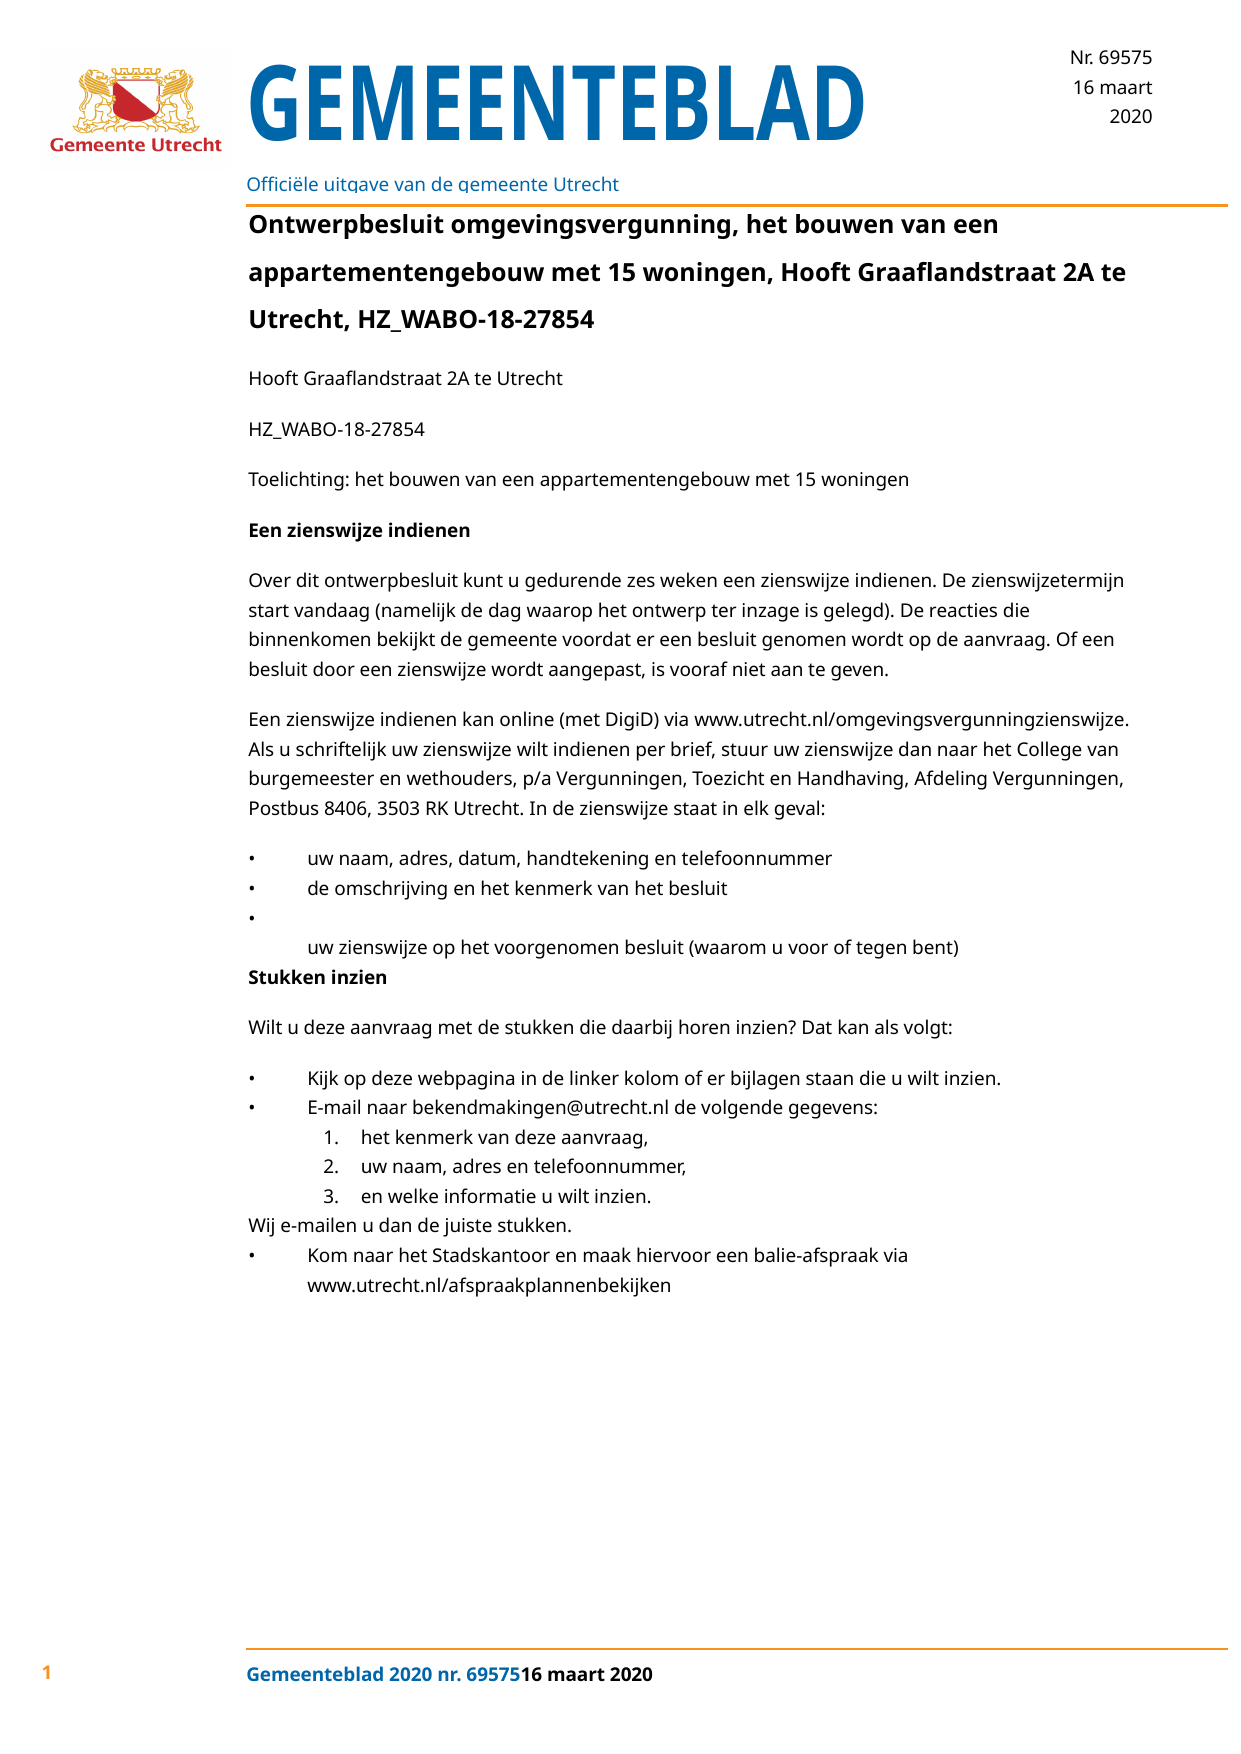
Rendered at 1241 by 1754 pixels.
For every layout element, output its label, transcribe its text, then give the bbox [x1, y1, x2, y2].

list uw naam, adres, datum, handtekening en telefoonnummer [248, 846, 1152, 871]
text Stukken inzien [248, 964, 1152, 989]
text HZ_WABO-18-27854 [248, 416, 1152, 442]
list uw zienswijze op het voorgenomen besluit (waarom u voor of tegen bent) [248, 934, 1152, 960]
list Kom naar het Stadskantoor en maak hiervoor een balie-afspraak via www.utrecht.nl/afspraakplannenbekijken [248, 1242, 1152, 1297]
text Een zienswijze indienen kan online (met DigiD) via www.utrecht.nl/omgevingsvergunningzienswijze. Als u schriftelijk uw zienswijze wilt indienen per brief, stuur uw zienswijze dan naar het College van burgemeester en wethouders, p/a Vergunningen, Toezicht en Handhaving, Afdeling Vergunningen, Postbus 8406, 3503 RK Utrecht. In de zienswijze staat in elk geval: [248, 706, 1152, 821]
list de omschrijving en het kenmerk van het besluit [248, 875, 1152, 901]
list E-mail naar bekendmakingen@utrecht.nl de volgende gegevens: [248, 1094, 1152, 1120]
picture [41, 47, 231, 172]
list en welke informatie u wilt inzien. [323, 1183, 1152, 1209]
text Over dit ontwerpbesluit kunt u gedurende zes weken een zienswijze indienen. De zienswijzetermijn start vandaag (namelijk de dag waarop het ontwerp ter inzage is gelegd). De reacties die binnenkomen bekijkt de gemeente voordat er een besluit genomen wordt op de aanvraag. Of een besluit door een zienswijze wordt aangepast, is vooraf niet aan te geven. [248, 567, 1152, 682]
text Wij e-mailen u dan de juiste stukken. [248, 1213, 1152, 1238]
text Ontwerpbesluit omgevingsvergunning, het bouwen van een appartementengebouw met 15 woningen, Hooft Graaflandstraat 2A te Utrecht, HZ_WABO-18-27854 [248, 207, 1152, 336]
text Hooft Graaflandstraat 2A te Utrecht [248, 366, 1152, 391]
text Een zienswijze indienen [248, 517, 1152, 542]
list Kijk op deze webpagina in de linker kolom of er bijlagen staan die u wilt inzien. [248, 1065, 1152, 1090]
text Wilt u deze aanvraag met de stukken die daarbij horen inzien? Dat kan als volgt: [248, 1014, 1152, 1040]
list het kenmerk van deze aanvraag, [323, 1124, 1152, 1149]
text Toelichting: het bouwen van een appartementengebouw met 15 woningen [248, 466, 1152, 492]
list uw naam, adres en telefoonnummer, [323, 1153, 1152, 1179]
